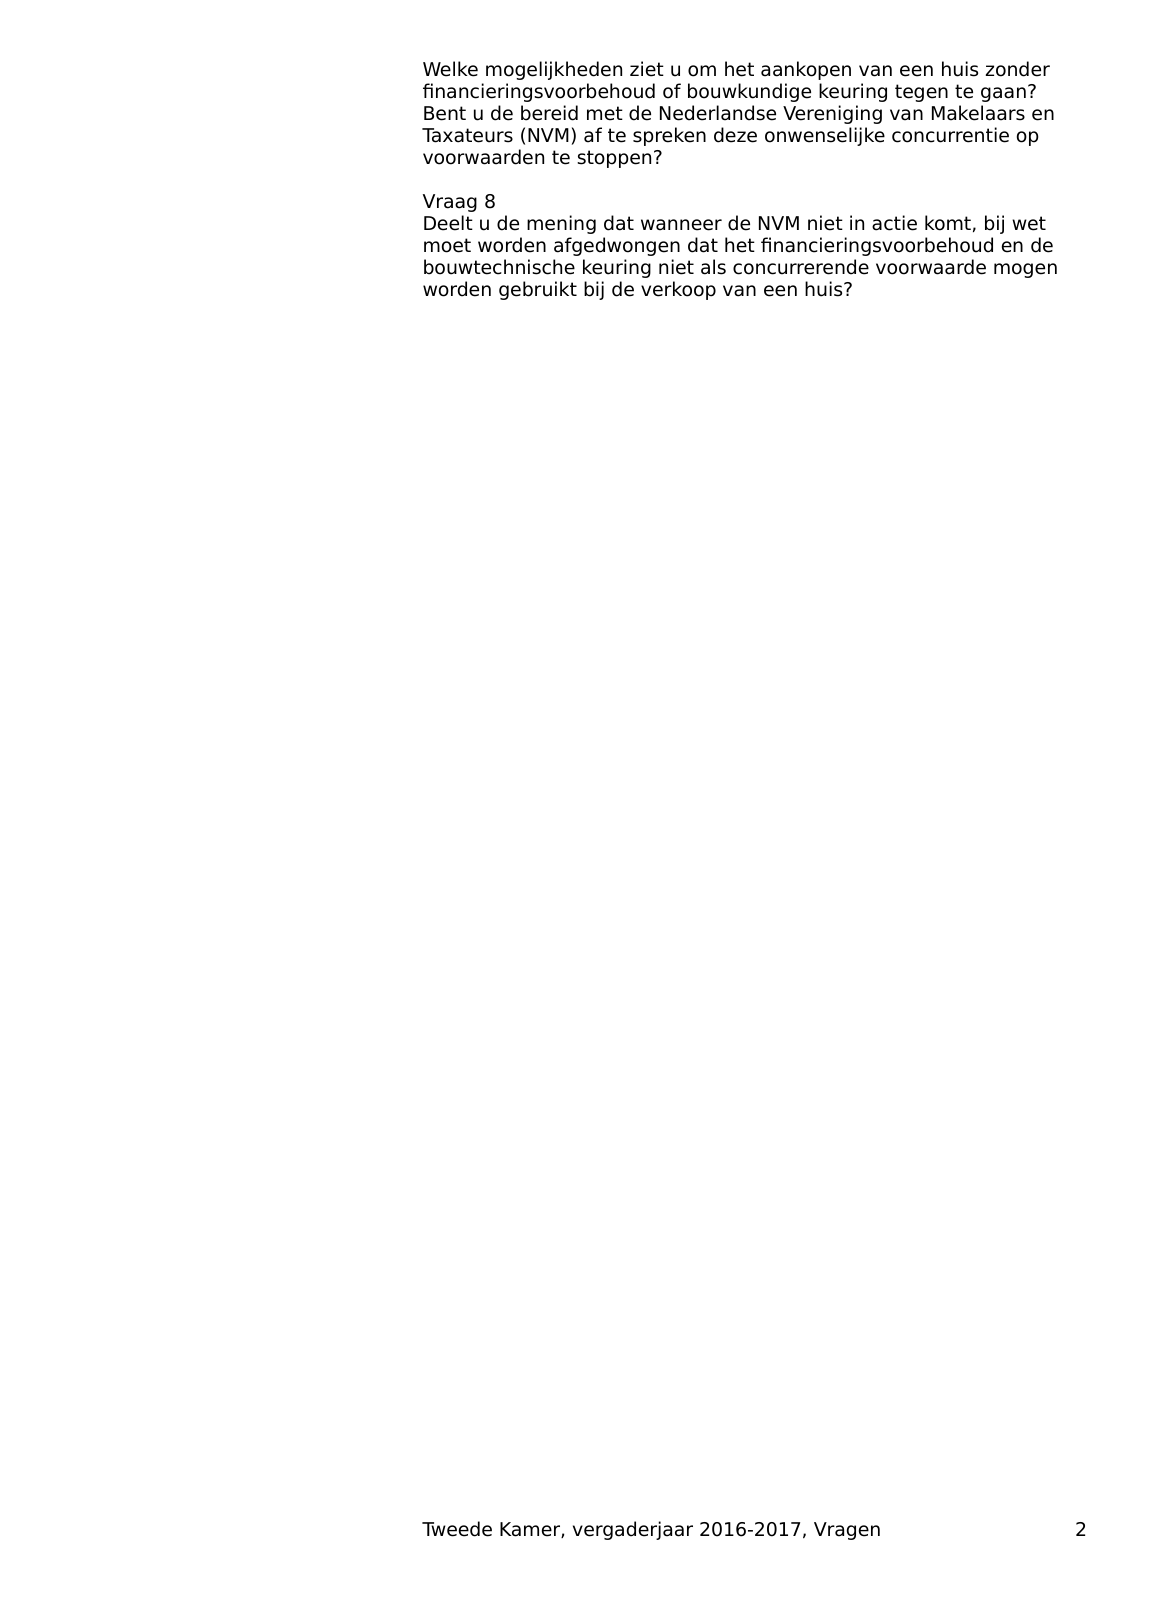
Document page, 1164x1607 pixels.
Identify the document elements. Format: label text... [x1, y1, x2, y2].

text Welke mogelijkheden ziet u om het aankopen van een huis zonder financieringsvoorbehoud of bouwkundige keuring tegen te gaan? Bent u de bereid met de Nederlandse Vereniging van Makelaars en Taxateurs (NVM) af te spreken deze onwenselijke concurrentie op voorwaarden te stoppen? [422, 59, 1087, 169]
text Deelt u de mening dat wanneer de NVM niet in actie komt, bij wet moet worden afgedwongen dat het financieringsvoorbehoud en de bouwtechnische keuring niet als concurrerende voorwaarde mogen worden gebruikt bij de verkoop van een huis? [422, 213, 1087, 301]
text Vraag 8 [422, 191, 1087, 213]
